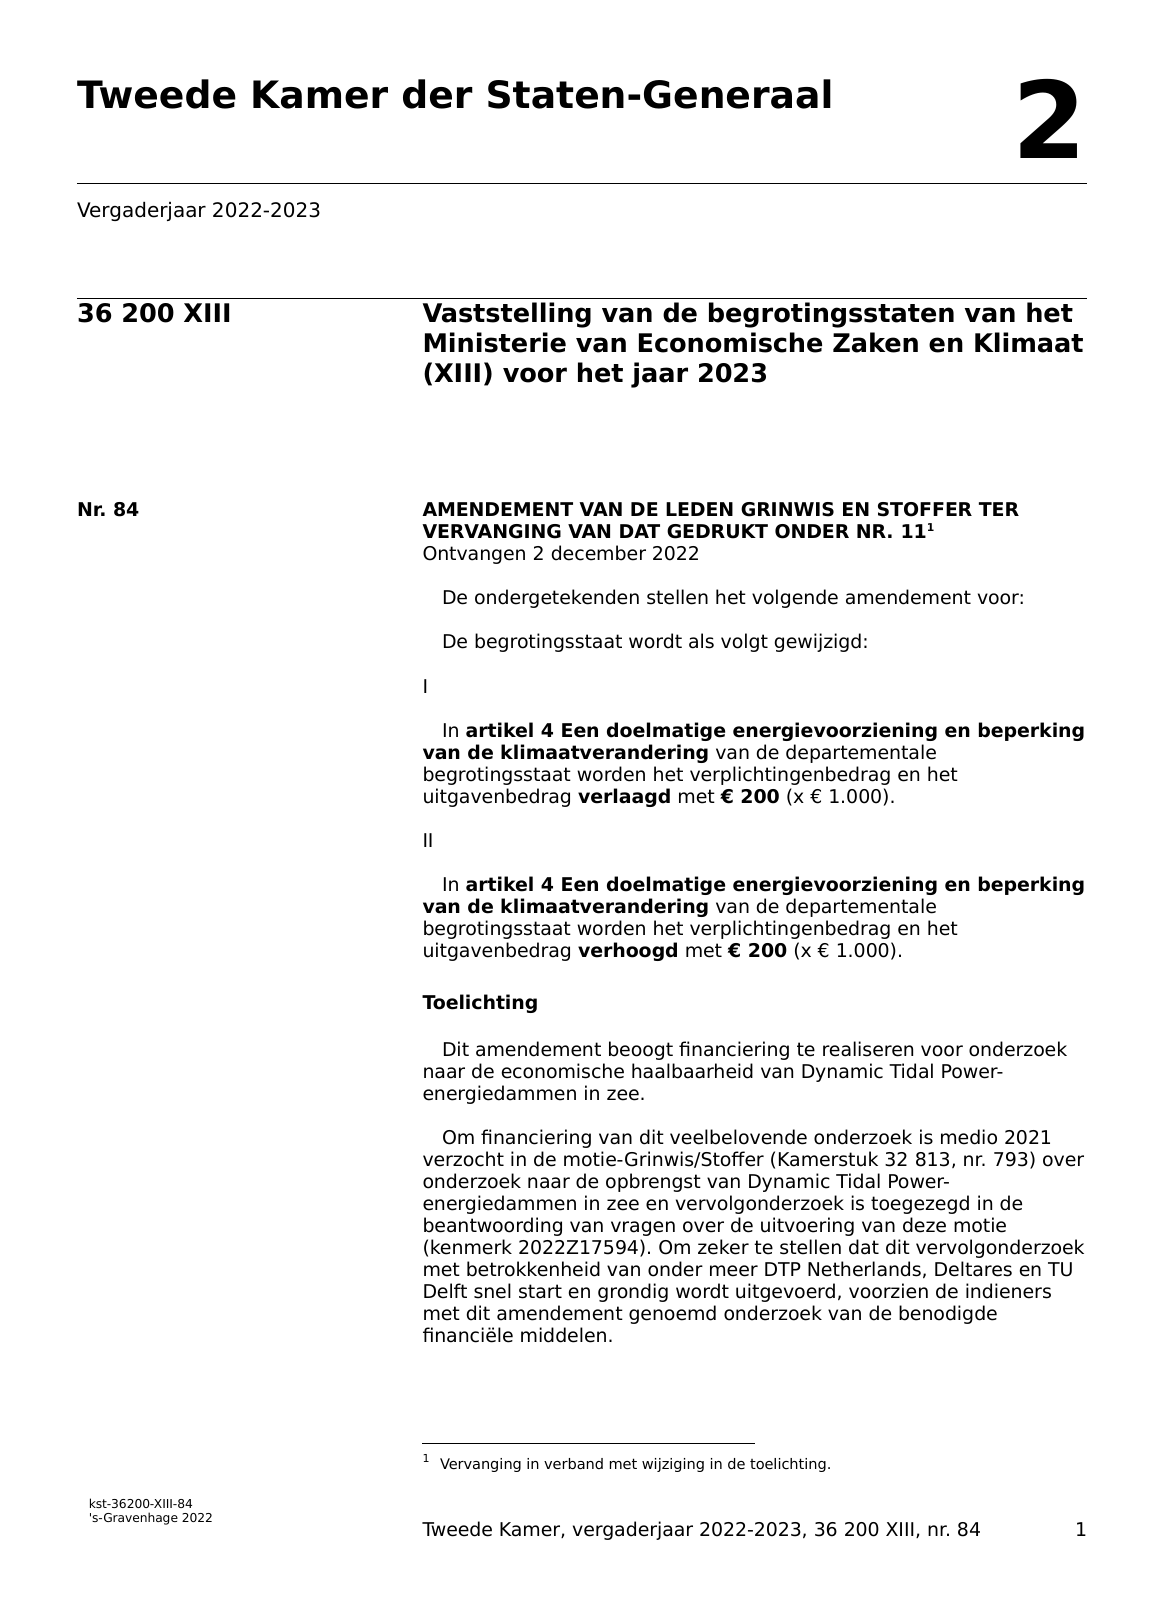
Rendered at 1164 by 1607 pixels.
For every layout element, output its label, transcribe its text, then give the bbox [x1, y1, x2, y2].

subtitle Toelichting [422, 992, 1087, 1014]
text In artikel 4 Een doelmatige energievoorziening en beperking van de klimaatverandering van de departementale begrotingsstaat worden het verplichtingenbedrag en het uitgavenbedrag verlaagd met € 200 (x € 1.000). [422, 720, 1087, 808]
text Om financiering van dit veelbelovende onderzoek is medio 2021 verzocht in de motie-Grinwis/Stoffer (Kamerstuk 32 813, nr. 793) over onderzoek naar de opbrengst van Dynamic Tidal Power-energiedammen in zee en vervolgonderzoek is toegezegd in de beantwoording van vragen over de uitvoering van deze motie (kenmerk 2022Z17594). Om zeker te stellen dat dit vervolgonderzoek met betrokkenheid van onder meer DTP Netherlands, Deltares en TU Delft snel start en grondig wordt uitgevoerd, voorzien de indieners met dit amendement genoemd onderzoek van de benodigde financiële middelen. [422, 1127, 1087, 1347]
text Ontvangen 2 december 2022 [422, 543, 1087, 565]
table_cell Vergaderjaar 2022-2023 [77, 184, 1087, 298]
subtitle Nr. 84 AMENDEMENT VAN DE LEDEN GRINWIS EN STOFFER TER VERVANGING VAN DAT GEDRUKT ONDER NR. 11 [77, 499, 1087, 543]
table_header 2 [886, 59, 1087, 183]
text II [422, 830, 1087, 852]
text De ondergetekenden stellen het volgende amendement voor: [422, 587, 1087, 609]
subtitle 36 200 XIII Vaststelling van de begrotingsstaten van het Ministerie van Economische Zaken en Klimaat (XIII) voor het jaar 2023 [77, 299, 1087, 388]
text In artikel 4 Een doelmatige energievoorziening en beperking van de klimaatverandering van de departementale begrotingsstaat worden het verplichtingenbedrag en het uitgavenbedrag verhoogd met € 200 (x € 1.000). [422, 874, 1087, 962]
text Dit amendement beoogt financiering te realiseren voor onderzoek naar de economische haalbaarheid van Dynamic Tidal Power-energiedammen in zee. [422, 1039, 1087, 1105]
text I [422, 676, 1087, 697]
table_header Tweede Kamer der Staten-Generaal [77, 59, 886, 183]
text De begrotingsstaat wordt als volgt gewijzigd: [422, 631, 1087, 653]
text 's-Gravenhage 2022 [88, 1511, 323, 1525]
text kst-36200-XIII-84 [88, 1497, 323, 1511]
text Vervanging in verband met wijziging in de toelichting. [422, 1452, 1087, 1474]
